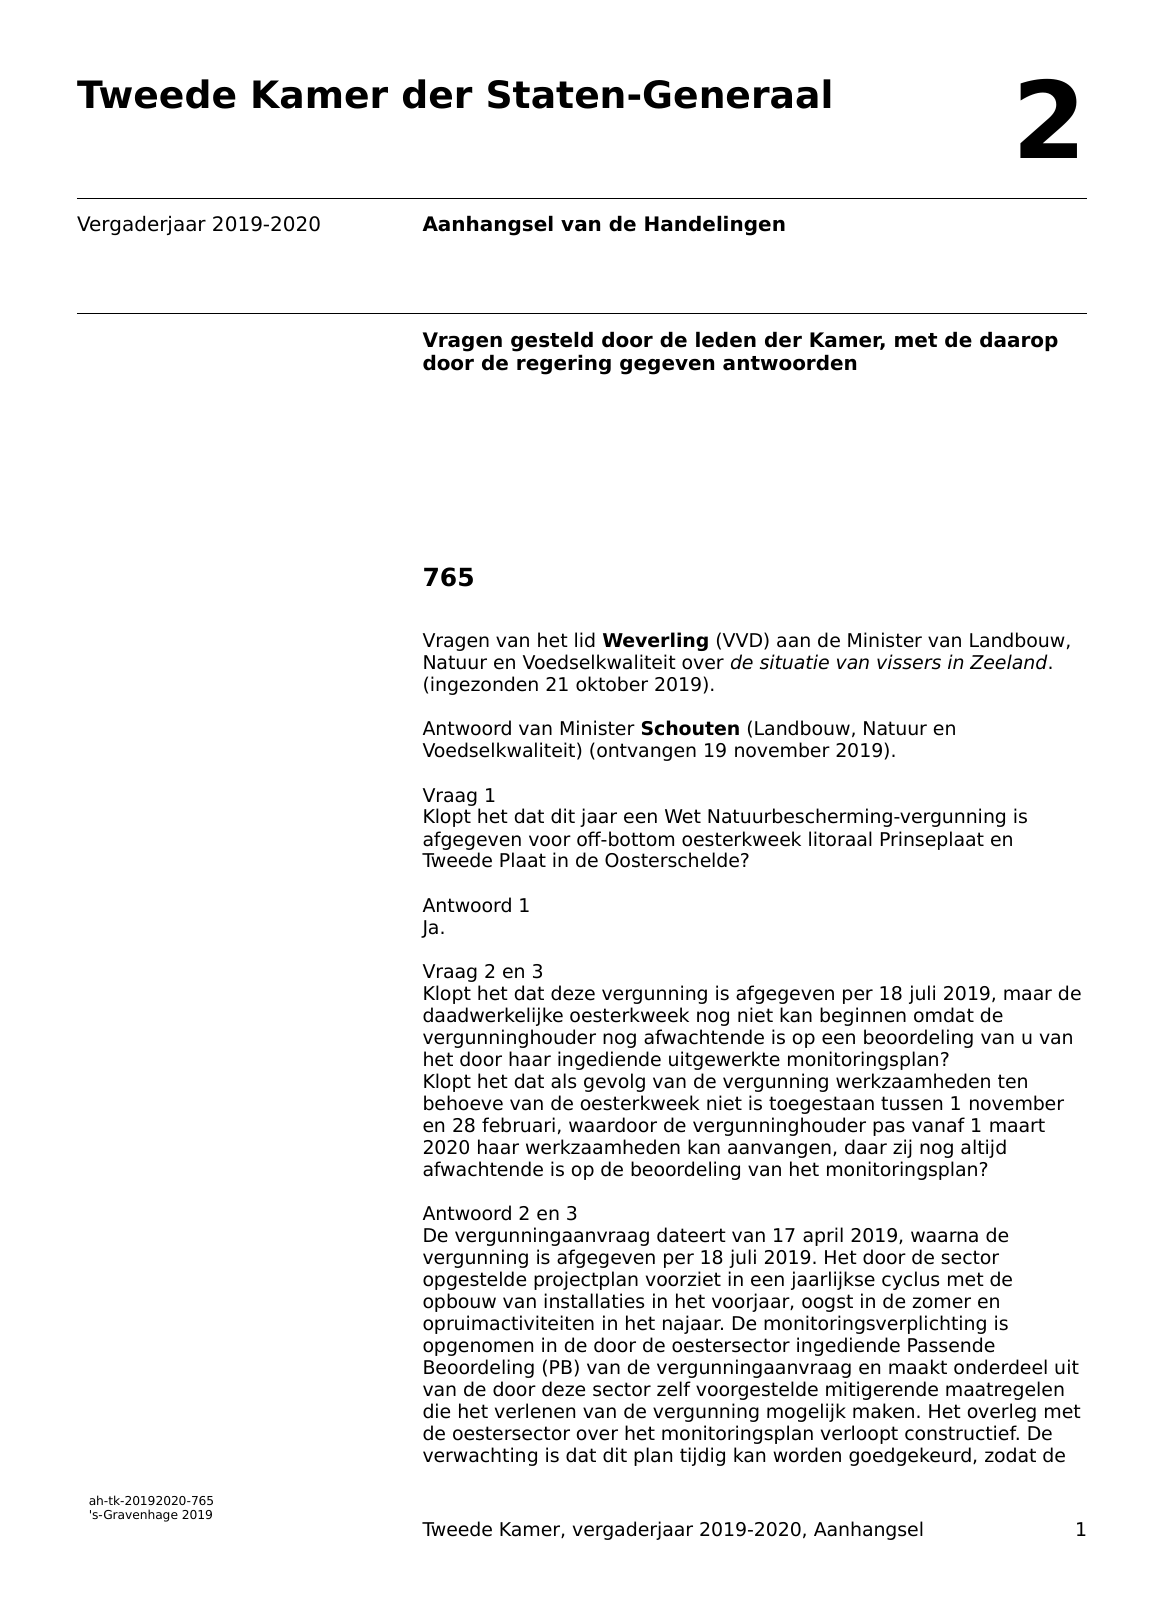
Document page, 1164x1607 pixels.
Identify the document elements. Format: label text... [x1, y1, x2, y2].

table_header Tweede Kamer der Staten-Generaal [77, 59, 886, 198]
text Antwoord van Minister Schouten (Landbouw, Natuur en Voedselkwaliteit) (ontvangen 19 november 2019). [422, 718, 1087, 762]
text 's-Gravenhage 2019 [88, 1508, 323, 1522]
text Klopt het dat dit jaar een Wet Natuurbescherming-vergunning is afgegeven voor off-bottom oesterkweek litoraal Prinseplaat en Tweede Plaat in de Oosterschelde? [422, 806, 1087, 872]
text 765 [422, 563, 1087, 592]
text Ja. [422, 917, 1087, 938]
text ah-tk-20192020-765 [88, 1494, 323, 1508]
table_cell Vragen gesteld door de leden der Kamer, met de daarop door de regering gegeven antwoorden [422, 314, 1087, 375]
text Antwoord 2 en 3 [422, 1203, 1087, 1225]
table_cell [77, 314, 422, 375]
table_header 2 [886, 59, 1087, 198]
text Vraag 1 [422, 784, 1087, 806]
table_cell Vergaderjaar 2019-2020 [77, 199, 422, 313]
table_cell Aanhangsel van de Handelingen [422, 199, 1087, 313]
text Antwoord 1 [422, 894, 1087, 917]
text De vergunningaanvraag dateert van 17 april 2019, waarna de vergunning is afgegeven per 18 juli 2019. Het door de sector opgestelde projectplan voorziet in een jaarlijkse cyclus met de opbouw van installaties in het voorjaar, oogst in de zomer en opruimactiviteiten in het najaar. De monitoringsverplichting is opgenomen in de door de oestersector ingediende Passende Beoordeling (PB) van de vergunningaanvraag en maakt onderdeel uit van de door deze sector zelf voorgestelde mitigerende maatregelen die het verlenen van de vergunning mogelijk maken. Het overleg met de oestersector over het monitoringsplan verloopt constructief. De verwachting is dat dit plan tijdig kan worden goedgekeurd, zodat de [422, 1225, 1087, 1466]
text Vragen van het lid Weverling (VVD) aan de Minister van Landbouw, Natuur en Voedselkwaliteit over de situatie van vissers in Zeeland. (ingezonden 21 oktober 2019). [422, 630, 1087, 696]
text Klopt het dat deze vergunning is afgegeven per 18 juli 2019, maar de daadwerkelijke oesterkweek nog niet kan beginnen omdat de vergunninghouder nog afwachtende is op een beoordeling van u van het door haar ingediende uitgewerkte monitoringsplan? [422, 983, 1087, 1071]
text Klopt het dat als gevolg van de vergunning werkzaamheden ten behoeve van de oesterkweek niet is toegestaan tussen 1 november en 28 februari, waardoor de vergunninghouder pas vanaf 1 maart 2020 haar werkzaamheden kan aanvangen, daar zij nog altijd afwachtende is op de beoordeling van het monitoringsplan? [422, 1071, 1087, 1181]
text Vraag 2 en 3 [422, 961, 1087, 983]
